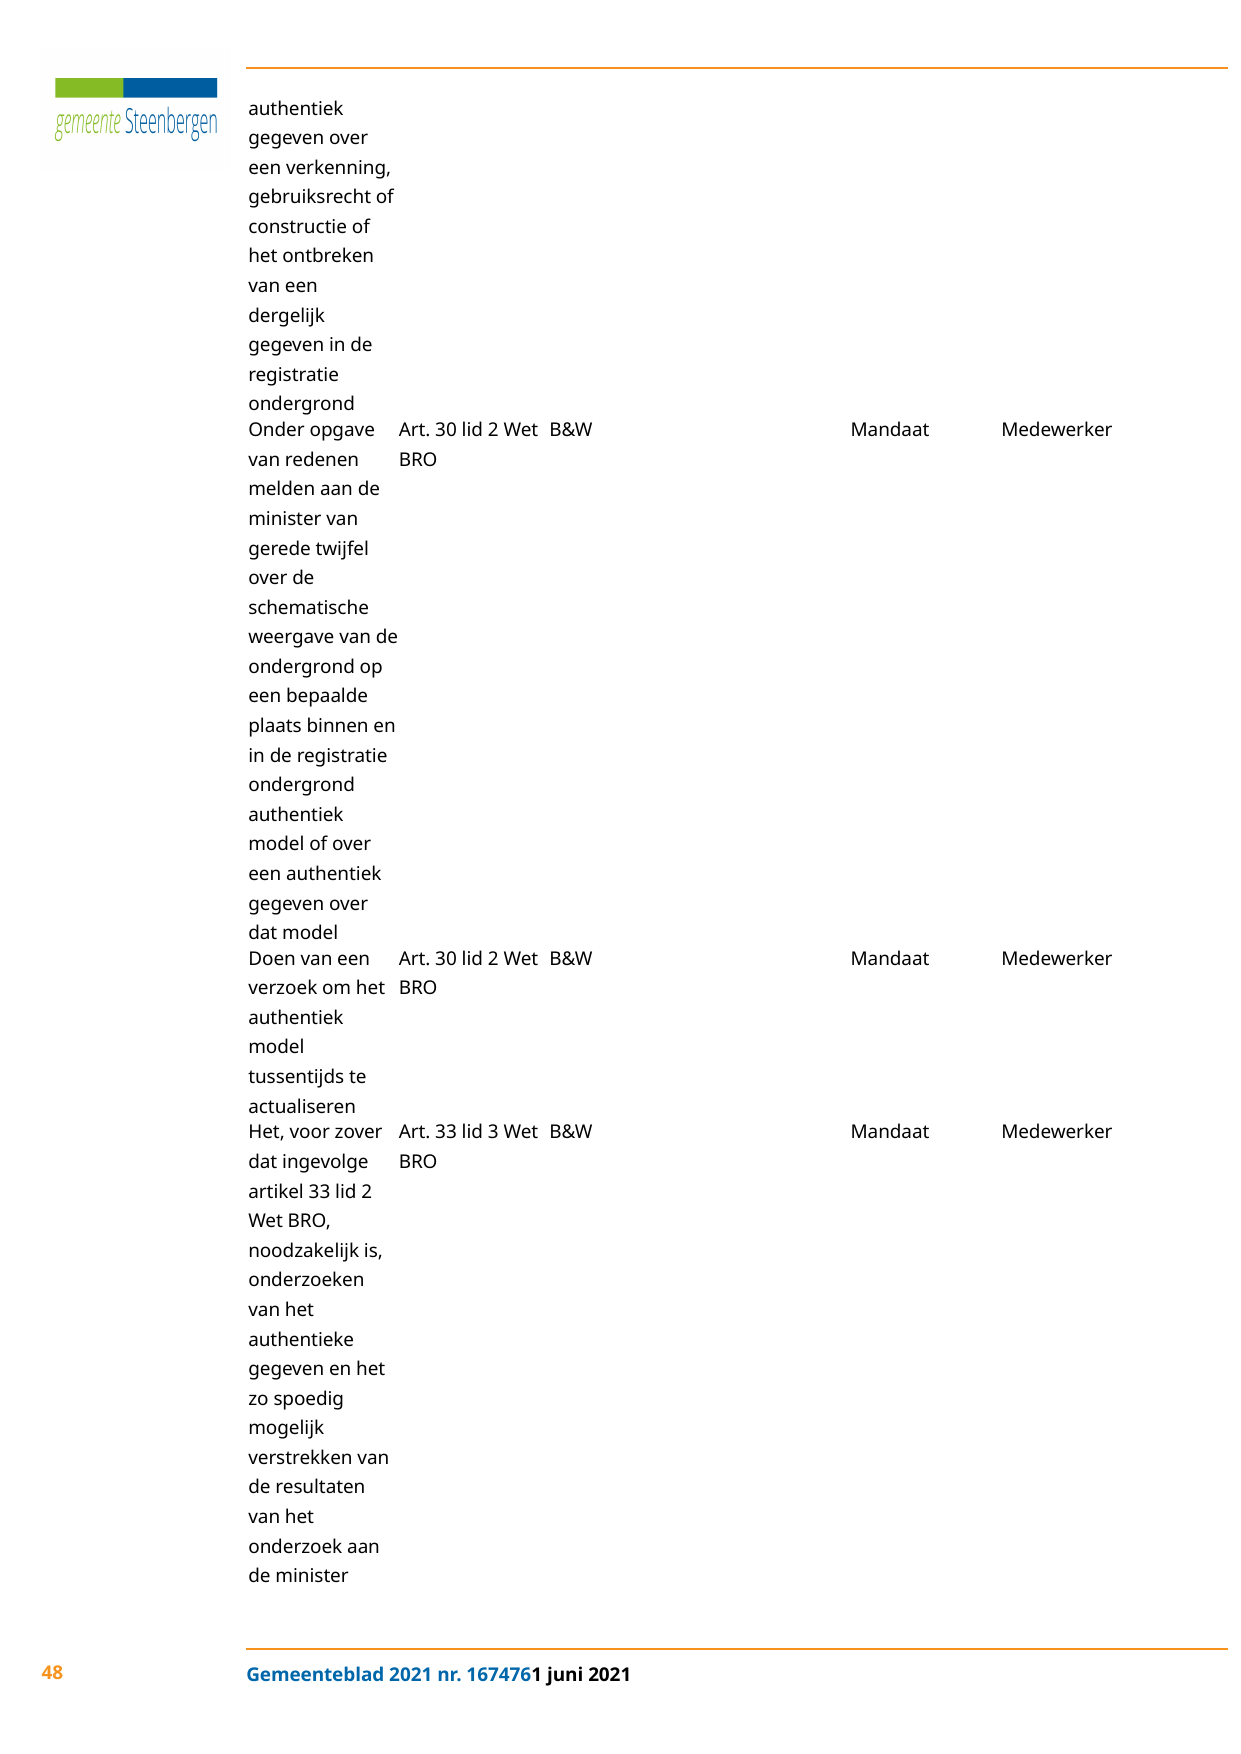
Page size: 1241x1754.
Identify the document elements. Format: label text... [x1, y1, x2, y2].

table_cell Mandaat [850, 1119, 1001, 1588]
table_cell [700, 1119, 850, 1588]
table_cell Doen van een verzoek om het authentiek model tussentijds te actualiseren [248, 945, 398, 1119]
table_cell Art. 33 lid 3 Wet BRO [399, 1119, 549, 1588]
table_cell Art. 30 lid 2 Wet BRO [399, 416, 549, 945]
table_cell [1001, 95, 1152, 416]
table_cell B&W [549, 1119, 700, 1588]
table_cell Medewerker [1001, 945, 1152, 1119]
table_cell authentiek gegeven over een verkenning, gebruiksrecht of constructie of het ontbreken van een dergelijk gegeven in de registratie ondergrond [248, 95, 398, 416]
table_cell Het, voor zover dat ingevolge artikel 33 lid 2 Wet BRO, noodzakelijk is, onderzoeken van het authentieke gegeven en het zo spoedig mogelijk verstrekken van de resultaten van het onderzoek aan de minister [248, 1119, 398, 1588]
table_cell Medewerker [1001, 1119, 1152, 1588]
table_cell [700, 416, 850, 945]
table_cell [700, 95, 850, 416]
table_cell [850, 95, 1001, 416]
table_cell [399, 95, 549, 416]
table_cell Medewerker [1001, 416, 1152, 945]
table_cell Mandaat [850, 416, 1001, 945]
table_cell [700, 945, 850, 1119]
table_cell B&W [549, 416, 700, 945]
table_cell Mandaat [850, 945, 1001, 1119]
table_cell B&W [549, 945, 700, 1119]
table_cell [549, 95, 700, 416]
table_cell Art. 30 lid 2 Wet BRO [399, 945, 549, 1119]
picture [41, 47, 231, 172]
table_cell Onder opgave van redenen melden aan de minister van gerede twijfel over de schematische weergave van de ondergrond op een bepaalde plaats binnen en in de registratie ondergrond authentiek model of over een authentiek gegeven over dat model [248, 416, 398, 945]
